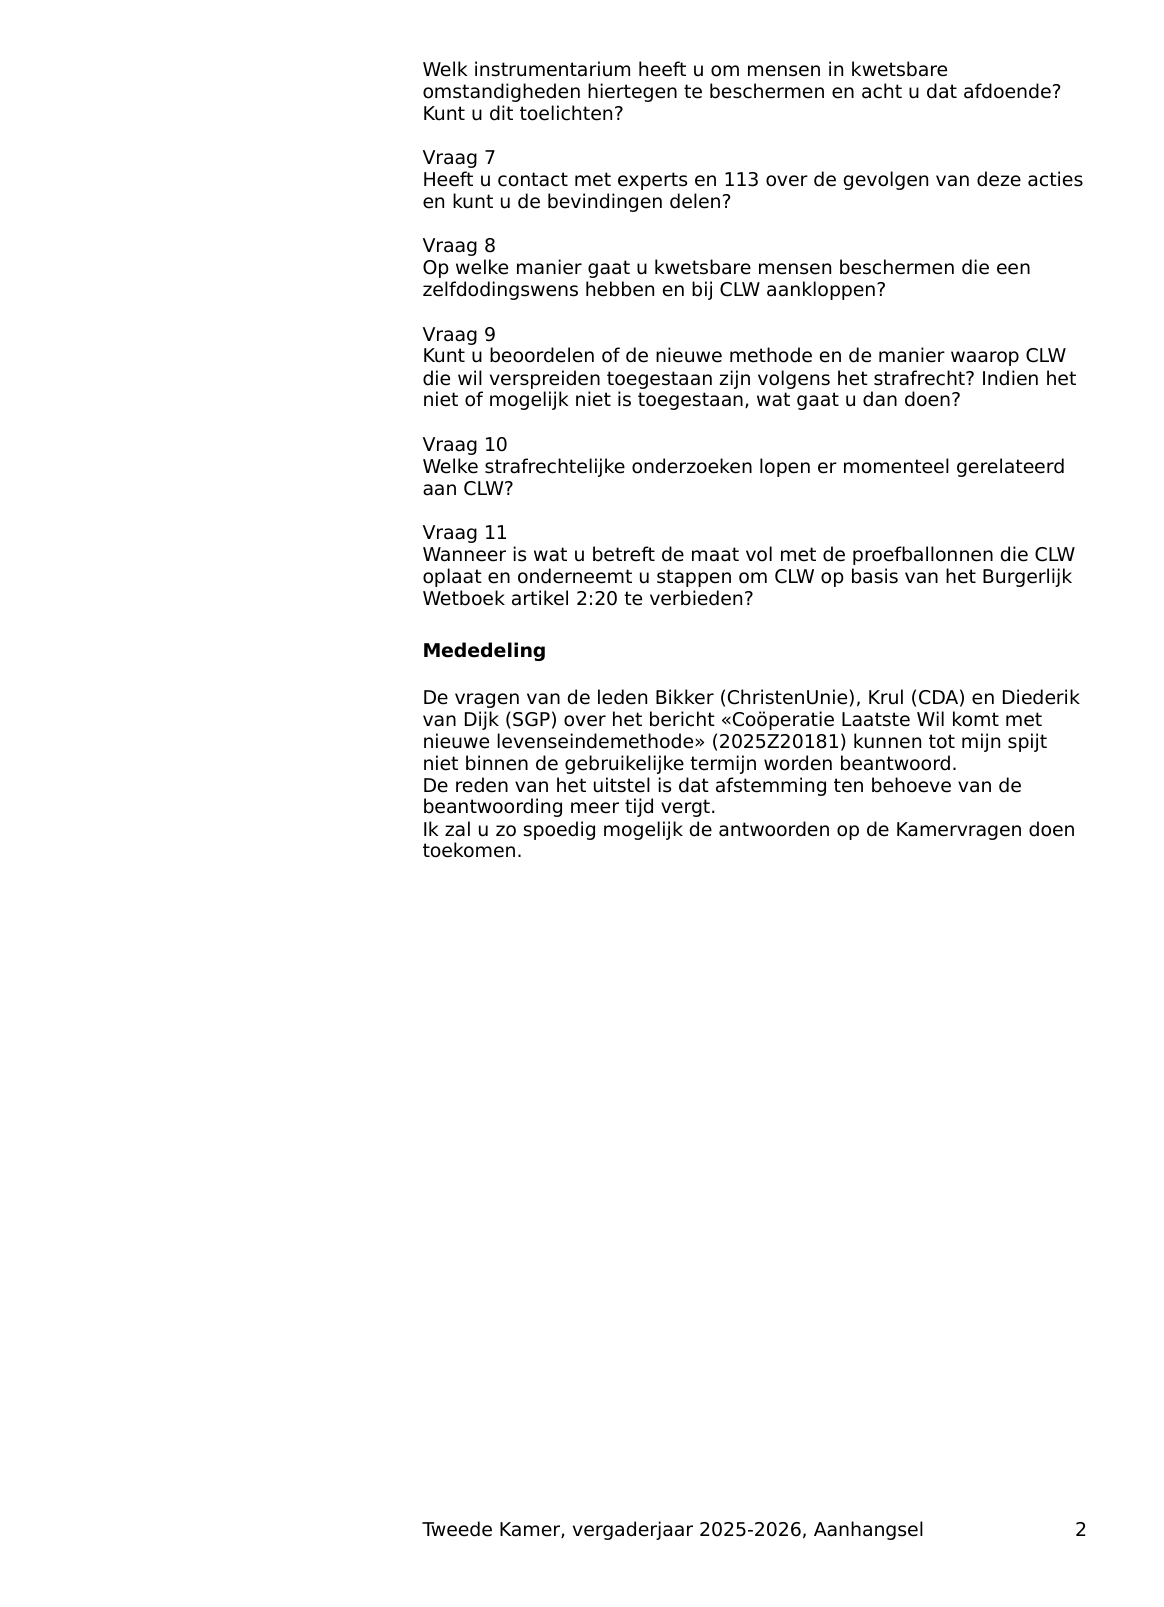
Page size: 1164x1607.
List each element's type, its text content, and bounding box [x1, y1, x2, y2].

text Vraag 9 [422, 323, 1087, 345]
text De reden van het uitstel is dat afstemming ten behoeve van de beantwoording meer tijd vergt. [422, 774, 1087, 818]
text Wanneer is wat u betreft de maat vol met de proefballonnen die CLW oplaat en onderneemt u stappen om CLW op basis van het Burgerlijk Wetboek artikel 2:20 te verbieden? [422, 544, 1087, 609]
text Kunt u beoordelen of de nieuwe methode en de manier waarop CLW die wil verspreiden toegestaan zijn volgens het strafrecht? Indien het niet of mogelijk niet is toegestaan, wat gaat u dan doen? [422, 345, 1087, 411]
text Op welke manier gaat u kwetsbare mensen beschermen die een zelfdodingswens hebben en bij CLW aankloppen? [422, 257, 1087, 301]
text Heeft u contact met experts en 113 over de gevolgen van deze acties en kunt u de bevindingen delen? [422, 169, 1087, 213]
text Ik zal u zo spoedig mogelijk de antwoorden op de Kamervragen doen toekomen. [422, 818, 1087, 862]
text De vragen van de leden Bikker (ChristenUnie), Krul (CDA) en Diederik van Dijk (SGP) over het bericht «Coöperatie Laatste Wil komt met nieuwe levenseindemethode» (2025Z20181) kunnen tot mijn spijt niet binnen de gebruikelijke termijn worden beantwoord. [422, 687, 1087, 774]
text Welke strafrechtelijke onderzoeken lopen er momenteel gerelateerd aan CLW? [422, 456, 1087, 499]
text Vraag 10 [422, 433, 1087, 456]
text Vraag 11 [422, 522, 1087, 544]
text Vraag 8 [422, 235, 1087, 257]
text Welk instrumentarium heeft u om mensen in kwetsbare omstandigheden hiertegen te beschermen en acht u dat afdoende? Kunt u dit toelichten? [422, 59, 1087, 125]
text Vraag 7 [422, 147, 1087, 169]
subtitle Mededeling [422, 639, 1087, 662]
